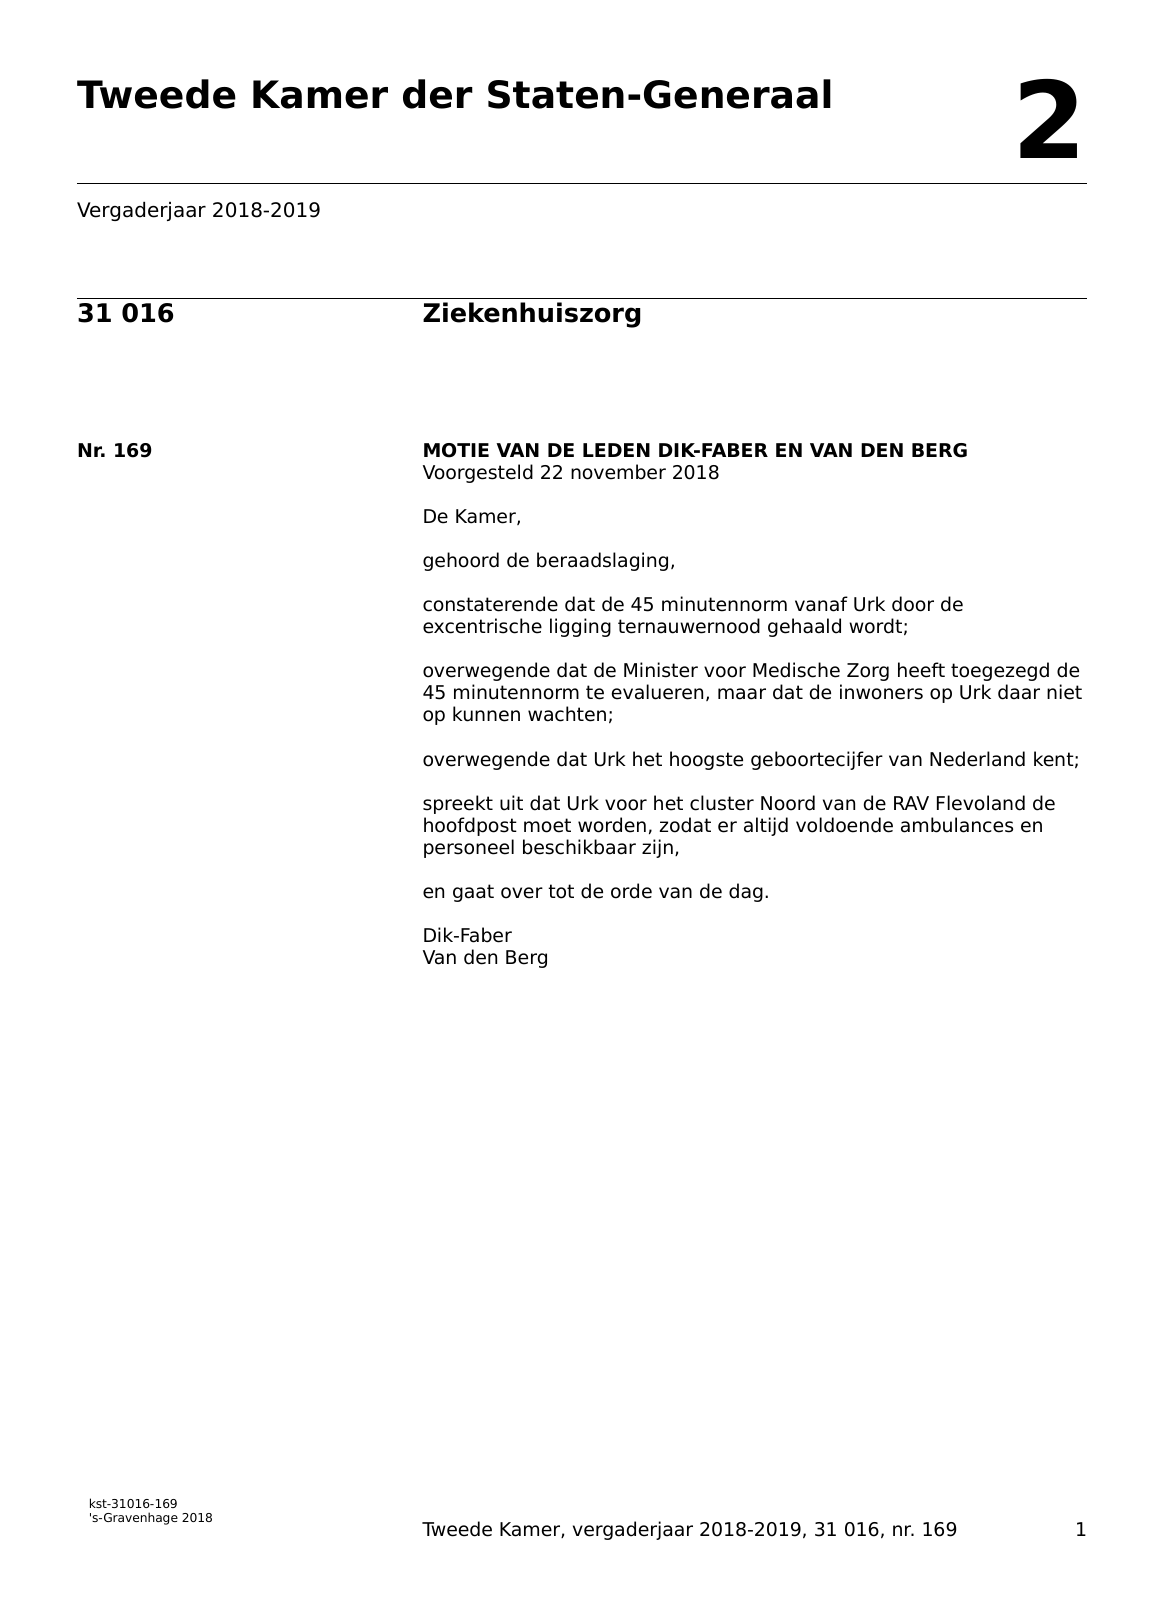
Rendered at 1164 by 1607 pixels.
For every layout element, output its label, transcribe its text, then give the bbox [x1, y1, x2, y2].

text overwegende dat de Minister voor Medische Zorg heeft toegezegd de 45 minutennorm te evalueren, maar dat de inwoners op Urk daar niet op kunnen wachten; [422, 660, 1087, 726]
text Van den Berg [422, 947, 1087, 969]
table_header 2 [886, 59, 1087, 183]
text Dik-Faber [422, 925, 1087, 947]
text De Kamer, [422, 506, 1087, 528]
text Voorgesteld 22 november 2018 [422, 462, 1087, 484]
table_header Tweede Kamer der Staten-Generaal [77, 59, 886, 183]
text constaterende dat de 45 minutennorm vanaf Urk door de excentrische ligging ternauwernood gehaald wordt; [422, 594, 1087, 638]
text en gaat over tot de orde van de dag. [422, 881, 1087, 903]
text overwegende dat Urk het hoogste geboortecijfer van Nederland kent; [422, 748, 1087, 770]
text 's-Gravenhage 2018 [88, 1511, 323, 1525]
text spreekt uit dat Urk voor het cluster Noord van de RAV Flevoland de hoofdpost moet worden, zodat er altijd voldoende ambulances en personeel beschikbaar zijn, [422, 793, 1087, 858]
table_cell Vergaderjaar 2018-2019 [77, 184, 1087, 298]
subtitle 31 016 Ziekenhuiszorg [77, 299, 1087, 329]
text gehoord de beraadslaging, [422, 550, 1087, 572]
text kst-31016-169 [88, 1497, 323, 1511]
subtitle Nr. 169 MOTIE VAN DE LEDEN DIK-FABER EN VAN DEN BERG [77, 440, 1087, 462]
